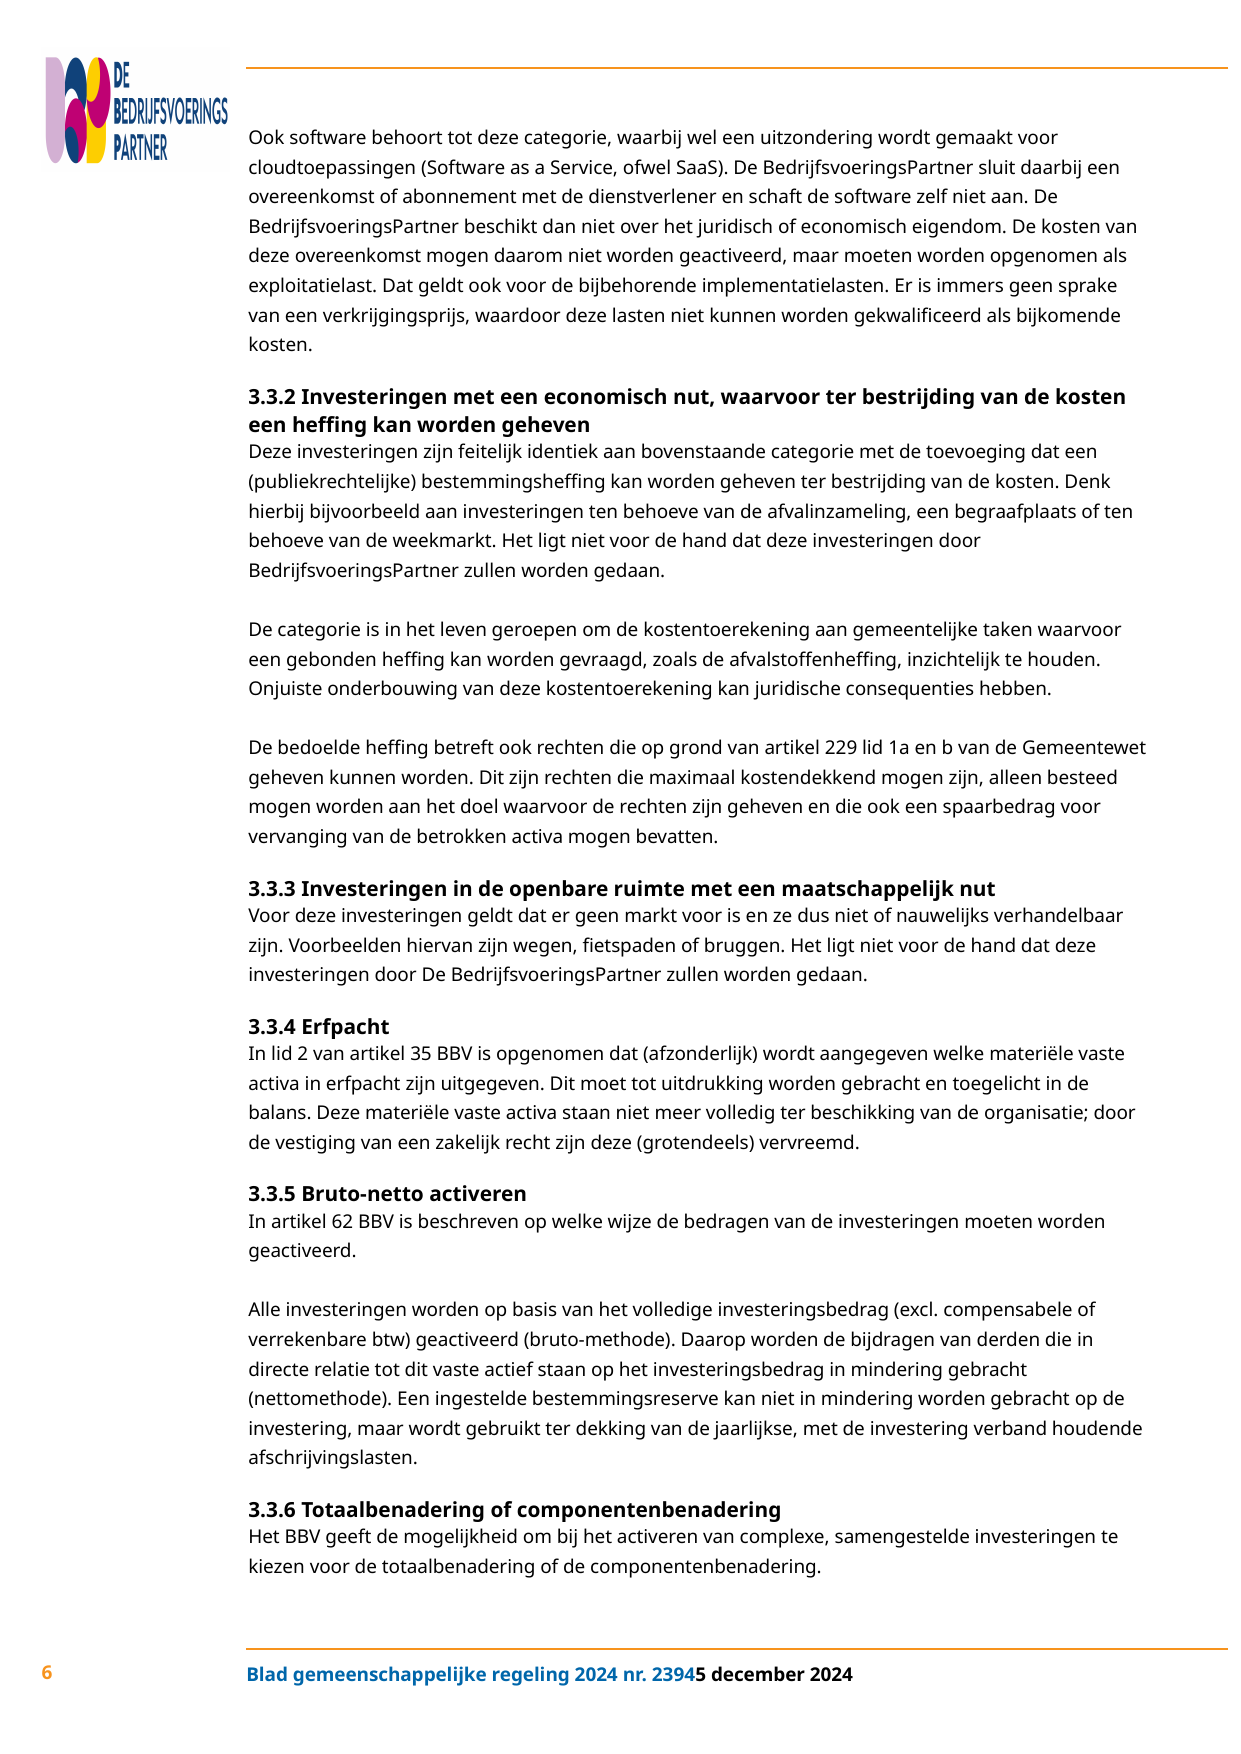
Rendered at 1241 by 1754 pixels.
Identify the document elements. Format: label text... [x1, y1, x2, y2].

text 3.3.6 Totaalbenadering of componentenbenadering [248, 1495, 1152, 1523]
text Alle investeringen worden op basis van het volledige investeringsbedrag (excl. compensabele of verrekenbare btw) geactiveerd (bruto-methode). Daarop worden de bijdragen van derden die in directe relatie tot dit vaste actief staan op het investeringsbedrag in mindering gebracht (nettomethode). Een ingestelde bestemmingsreserve kan niet in mindering worden gebracht op de investering, maar wordt gebruikt ter dekking van de jaarlijkse, met de investering verband houdende afschrijvingslasten. [248, 1297, 1152, 1470]
text Ook software behoort tot deze categorie, waarbij wel een uitzondering wordt gemaakt voor cloudtoepassingen (Software as a Service, ofwel SaaS). De BedrijfsvoeringsPartner sluit daarbij een overeenkomst of abonnement met de dienstverlener en schaft de software zelf niet aan. De BedrijfsvoeringsPartner beschikt dan niet over het juridisch of economisch eigendom. De kosten van deze overeenkomst mogen daarom niet worden geactiveerd, maar moeten worden opgenomen als exploitatielast. Dat geldt ook voor de bijbehorende implementatielasten. Er is immers geen sprake van een verkrijgingsprijs, waardoor deze lasten niet kunnen worden gekwalificeerd als bijkomende kosten. [248, 124, 1152, 357]
text In artikel 62 BBV is beschreven op welke wijze de bedragen van de investeringen moeten worden geactiveerd. [248, 1208, 1152, 1263]
text 3.3.2 Investeringen met een economisch nut, waarvoor ter bestrijding van de kosten een heffing kan worden geheven [248, 382, 1152, 439]
picture [41, 47, 231, 172]
text Het BBV geeft de mogelijkheid om bij het activeren van complexe, samengestelde investeringen te kiezen voor de totaalbenadering of de componentenbenadering. [248, 1523, 1152, 1579]
text 3.3.5 Bruto-netto activeren [248, 1179, 1152, 1208]
text 3.3.3 Investeringen in de openbare ruimte met een maatschappelijk nut [248, 874, 1152, 902]
text Deze investeringen zijn feitelijk identiek aan bovenstaande categorie met de toevoeging dat een (publiekrechtelijke) bestemmingsheffing kan worden geheven ter bestrijding van de kosten. Denk hierbij bijvoorbeeld aan investeringen ten behoeve van de afvalinzameling, een begraafplaats of ten behoeve van de weekmarkt. Het ligt niet voor de hand dat deze investeringen door BedrijfsvoeringsPartner zullen worden gedaan. [248, 439, 1152, 583]
text De categorie is in het leven geroepen om de kostentoerekening aan gemeentelijke taken waarvoor een gebonden heffing kan worden gevraagd, zoals de afvalstoffenheffing, inzichtelijk te houden. Onjuiste onderbouwing van deze kostentoerekening kan juridische consequenties hebben. [248, 616, 1152, 701]
text Voor deze investeringen geldt dat er geen markt voor is en ze dus niet of nauwelijks verhandelbaar zijn. Voorbeelden hiervan zijn wegen, fietspaden of bruggen. Het ligt niet voor de hand dat deze investeringen door De BedrijfsvoeringsPartner zullen worden gedaan. [248, 902, 1152, 987]
text De bedoelde heffing betreft ook rechten die op grond van artikel 229 lid 1a en b van de Gemeentewet geheven kunnen worden. Dit zijn rechten die maximaal kostendekkend mogen zijn, alleen besteed mogen worden aan het doel waarvoor de rechten zijn geheven en die ook een spaarbedrag voor vervanging van de betrokken activa mogen bevatten. [248, 734, 1152, 849]
text In lid 2 van artikel 35 BBV is opgenomen dat (afzonderlijk) wordt aangegeven welke materiële vaste activa in erfpacht zijn uitgegeven. Dit moet tot uitdrukking worden gebracht en toegelicht in de balans. Deze materiële vaste activa staan niet meer volledig ter beschikking van de organisatie; door de vestiging van een zakelijk recht zijn deze (grotendeels) vervreemd. [248, 1040, 1152, 1155]
text 3.3.4 Erfpacht [248, 1012, 1152, 1040]
